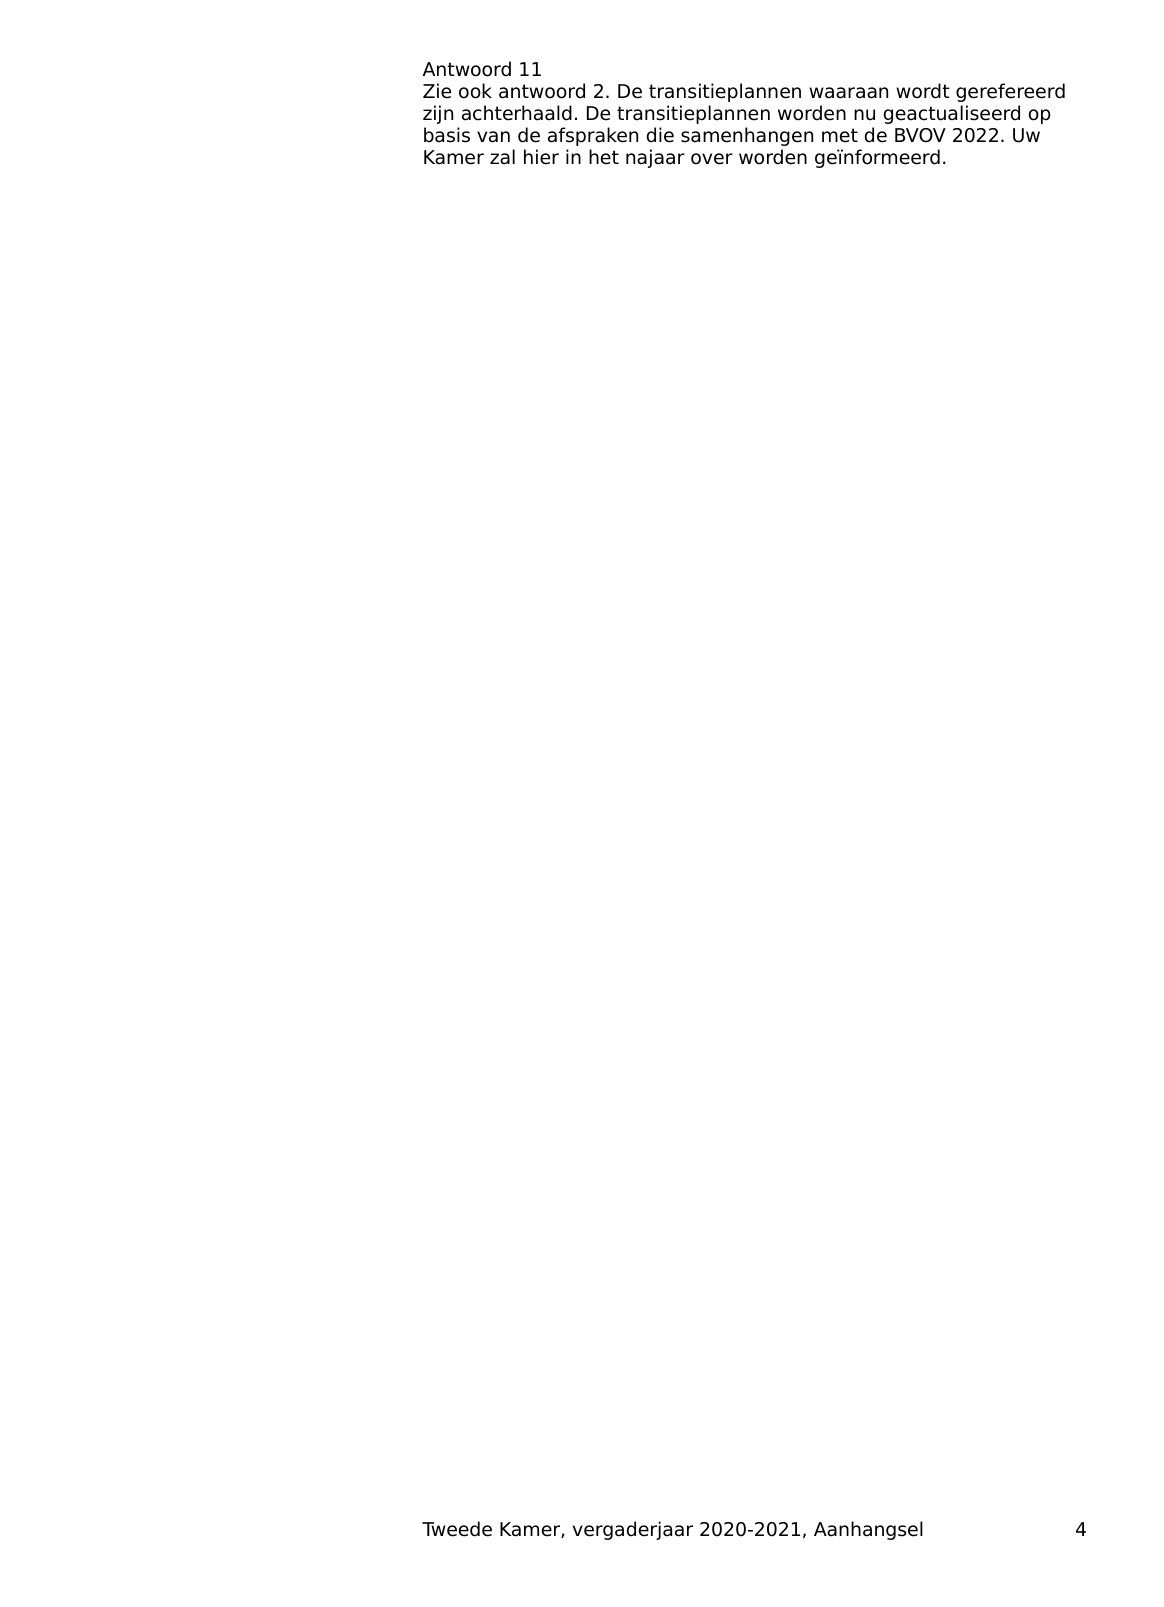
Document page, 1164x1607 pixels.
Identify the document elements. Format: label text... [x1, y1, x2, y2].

text Antwoord 11 [422, 59, 1087, 81]
text Zie ook antwoord 2. De transitieplannen waaraan wordt gerefereerd zijn achterhaald. De transitieplannen worden nu geactualiseerd op basis van de afspraken die samenhangen met de BVOV 2022. Uw Kamer zal hier in het najaar over worden geïnformeerd. [422, 81, 1087, 169]
